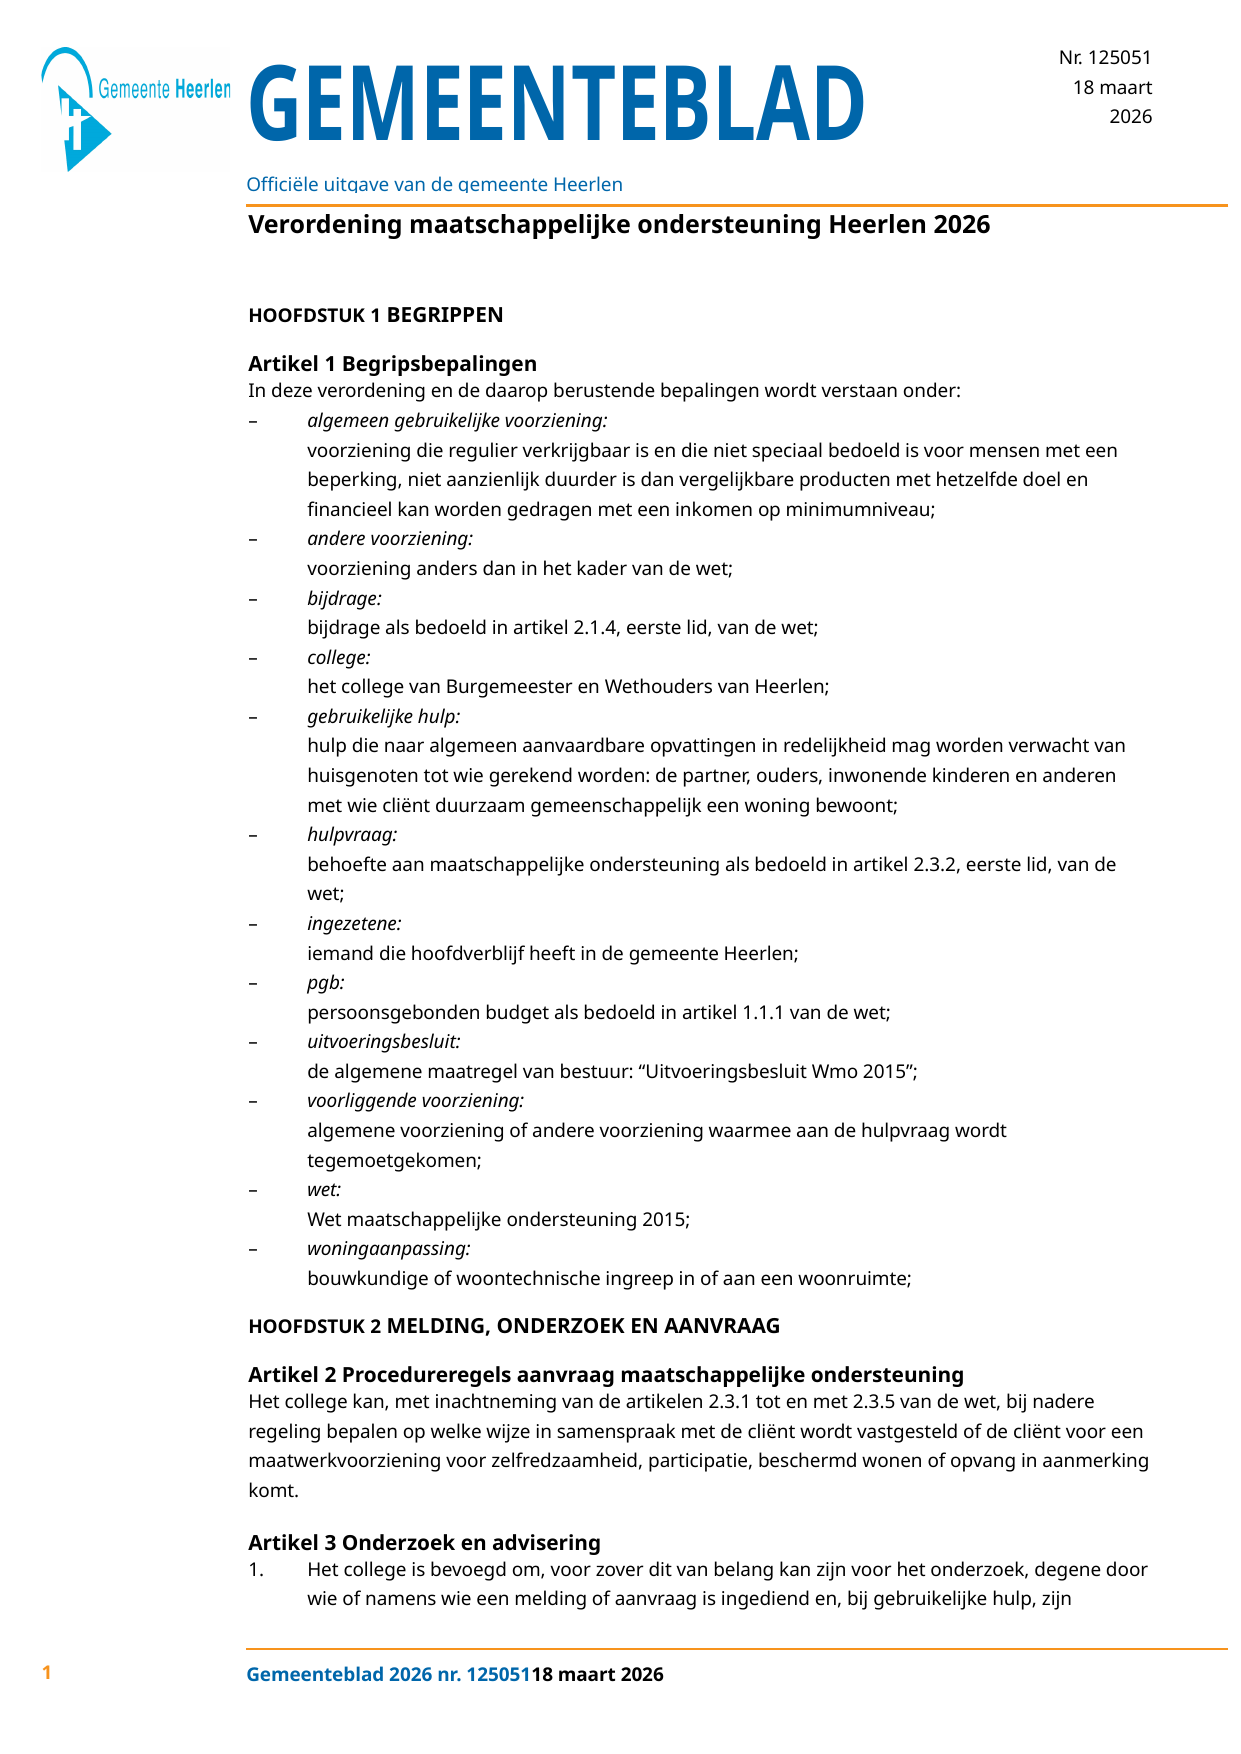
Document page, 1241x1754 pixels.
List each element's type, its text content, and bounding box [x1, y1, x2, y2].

text Artikel 1 Begripsbepalingen [248, 349, 1152, 378]
list Het college is bevoegd om, voor zover dit van belang kan zijn voor het onderzoek, degene door wie of namens wie een melding of aanvraag is ingediend en, bij gebruikelijke hulp, zijn [248, 1556, 1152, 1611]
list voorliggende voorziening: [248, 1088, 1152, 1113]
list andere voorziening: [248, 526, 1152, 551]
list bijdrage: [248, 585, 1152, 610]
list het college van Burgemeester en Wethouders van Heerlen; [248, 673, 1152, 699]
text HOOFDSTUK 2 MELDING, ONDERZOEK EN AANVRAAG [248, 1311, 1152, 1339]
list algemeen gebruikelijke voorziening: [248, 407, 1152, 433]
picture [41, 47, 231, 172]
list uitvoeringsbesluit: [248, 1028, 1152, 1054]
list wet: [248, 1176, 1152, 1202]
text Verordening maatschappelijke ondersteuning Heerlen 2026 [248, 207, 1152, 241]
list de algemene maatregel van bestuur: “Uitvoeringsbesluit Wmo 2015”; [248, 1058, 1152, 1084]
list woningaanpassing: [248, 1236, 1152, 1261]
list hulpvraag: [248, 821, 1152, 847]
list voorziening die regulier verkrijgbaar is en die niet speciaal bedoeld is voor mensen met een beperking, niet aanzienlijk duurder is dan vergelijkbare producten met hetzelfde doel en financieel kan worden gedragen met een inkomen op minimumniveau; [248, 437, 1152, 522]
text Artikel 2 Procedureregels aanvraag maatschappelijke ondersteuning [248, 1360, 1152, 1388]
text Het college kan, met inachtneming van de artikelen 2.3.1 tot en met 2.3.5 van de wet, bij nadere regeling bepalen op welke wijze in samenspraak met de cliënt wordt vastgesteld of de cliënt voor een maatwerkvoorziening voor zelfredzaamheid, participatie, beschermd wonen of opvang in aanmerking komt. [248, 1388, 1152, 1503]
list persoonsgebonden budget als bedoeld in artikel 1.1.1 van de wet; [248, 999, 1152, 1024]
list Wet maatschappelijke ondersteuning 2015; [248, 1206, 1152, 1232]
list college: [248, 644, 1152, 669]
text HOOFDSTUK 1 BEGRIPPEN [248, 300, 1152, 328]
list hulp die naar algemeen aanvaardbare opvattingen in redelijkheid mag worden verwacht van huisgenoten tot wie gerekend worden: de partner, ouders, inwonende kinderen en anderen met wie cliënt duurzaam gemeenschappelijk een woning bewoont; [248, 733, 1152, 817]
list bouwkundige of woontechnische ingreep in of aan een woonruimte; [248, 1265, 1152, 1291]
list behoefte aan maatschappelijke ondersteuning als bedoeld in artikel 2.3.2, eerste lid, van de wet; [248, 851, 1152, 906]
list ingezetene: [248, 910, 1152, 936]
list voorziening anders dan in het kader van de wet; [248, 555, 1152, 581]
list algemene voorziening of andere voorziening waarmee aan de hulpvraag wordt tegemoetgekomen; [248, 1117, 1152, 1172]
picture [41, 47, 59, 70]
list iemand die hoofdverblijf heeft in de gemeente Heerlen; [248, 940, 1152, 965]
list pgb: [248, 969, 1152, 995]
list bijdrage als bedoeld in artikel 2.1.4, eerste lid, van de wet; [248, 614, 1152, 640]
text Artikel 3 Onderzoek en advisering [248, 1528, 1152, 1556]
text In deze verordening en de daarop berustende bepalingen wordt verstaan onder: [248, 378, 1152, 403]
list gebruikelijke hulp: [248, 703, 1152, 729]
